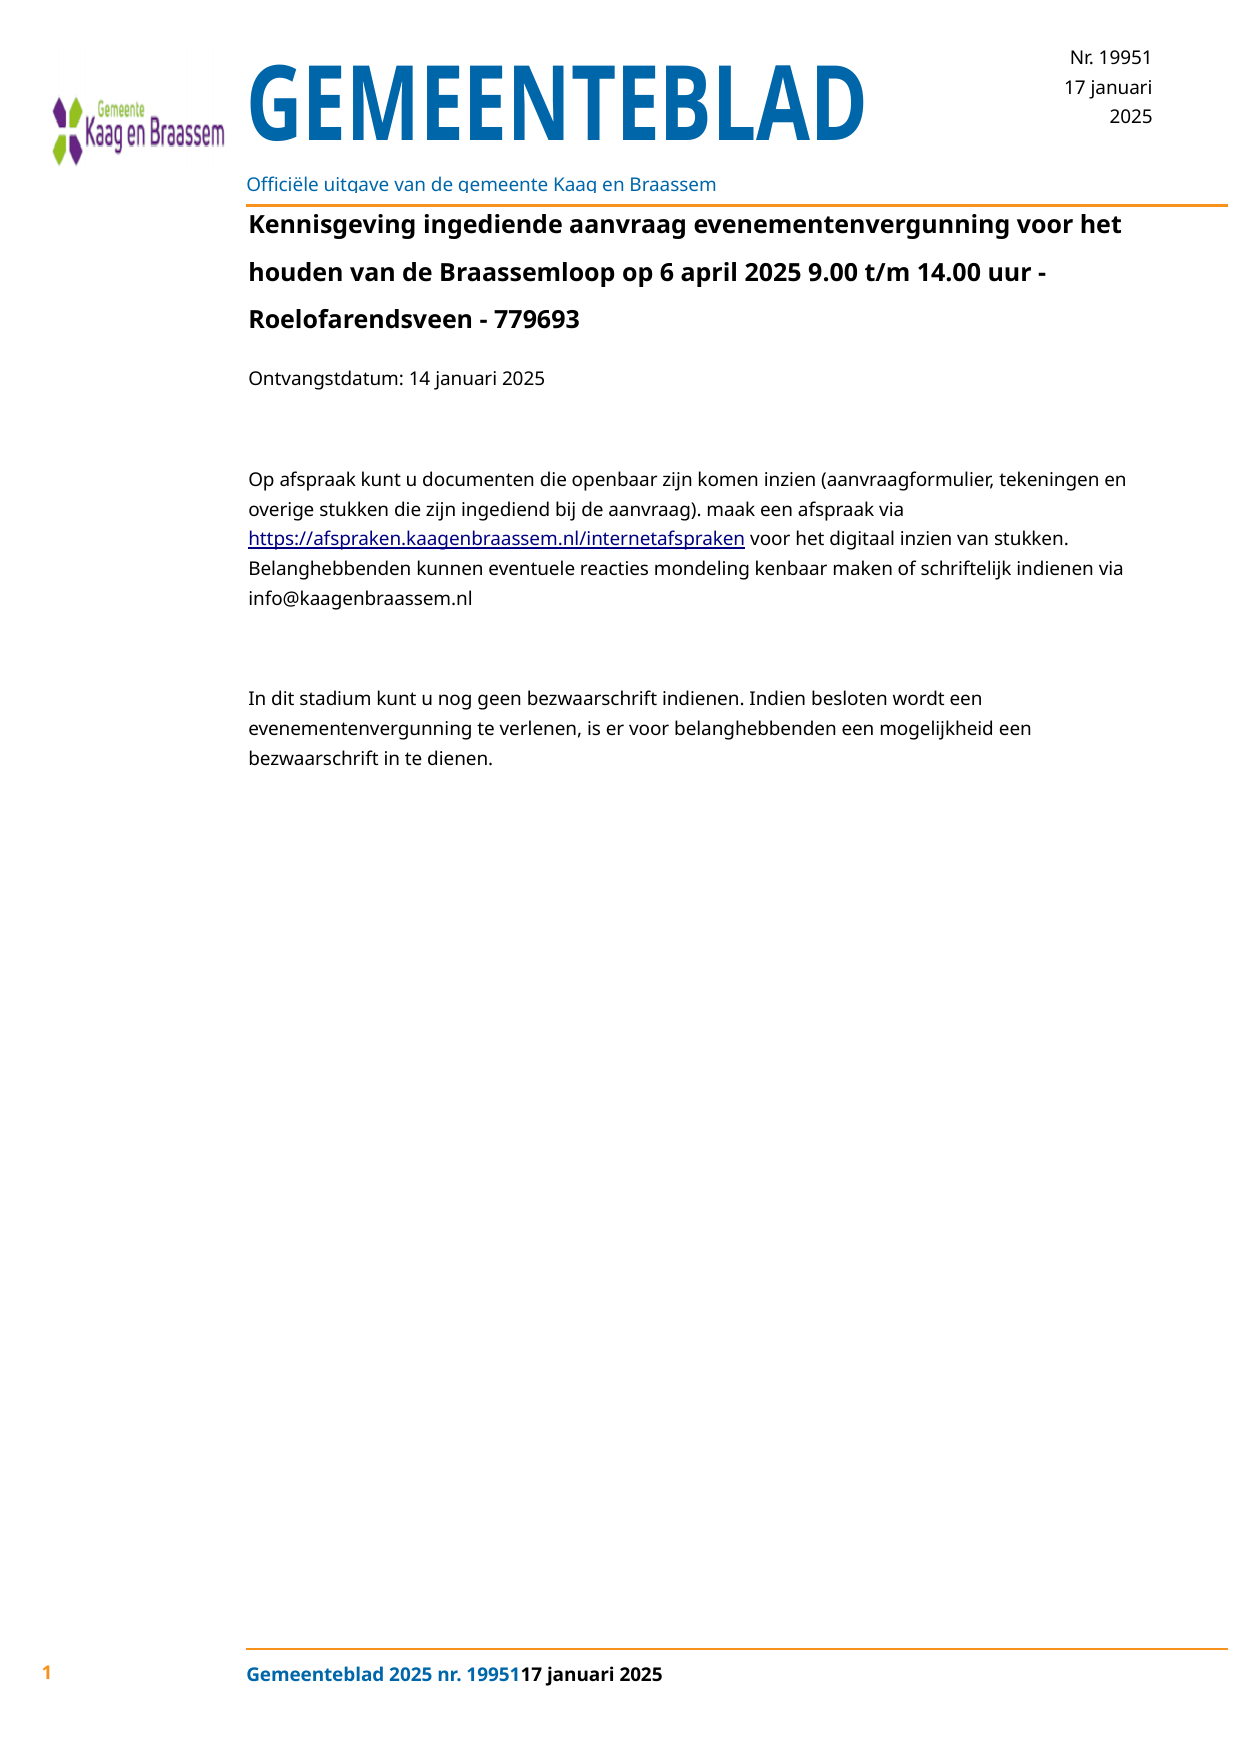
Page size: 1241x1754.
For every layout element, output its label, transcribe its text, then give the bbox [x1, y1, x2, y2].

picture [41, 47, 231, 172]
text Op afspraak kunt u documenten die openbaar zijn komen inzien (aanvraagformulier, tekeningen en overige stukken die zijn ingediend bij de aanvraag). maak een afspraak via https://afspraken.kaagenbraassem.nl/internetafspraken voor het digitaal inzien van stukken. Belanghebbenden kunnen eventuele reacties mondeling kenbaar maken of schriftelijk indienen via info@kaagenbraassem.nl [248, 466, 1152, 610]
text Ontvangstdatum: 14 januari 2025 [248, 366, 1152, 391]
text Kennisgeving ingediende aanvraag evenementenvergunning voor het houden van de Braassemloop op 6 april 2025 9.00 t/m 14.00 uur - Roelofarendsveen - 779693 [248, 207, 1152, 336]
text In dit stadium kunt u nog geen bezwaarschrift indienen. Indien besloten wordt een evenementenvergunning te verlenen, is er voor belanghebbenden een mogelijkheid een bezwaarschrift in te dienen. [248, 686, 1152, 770]
